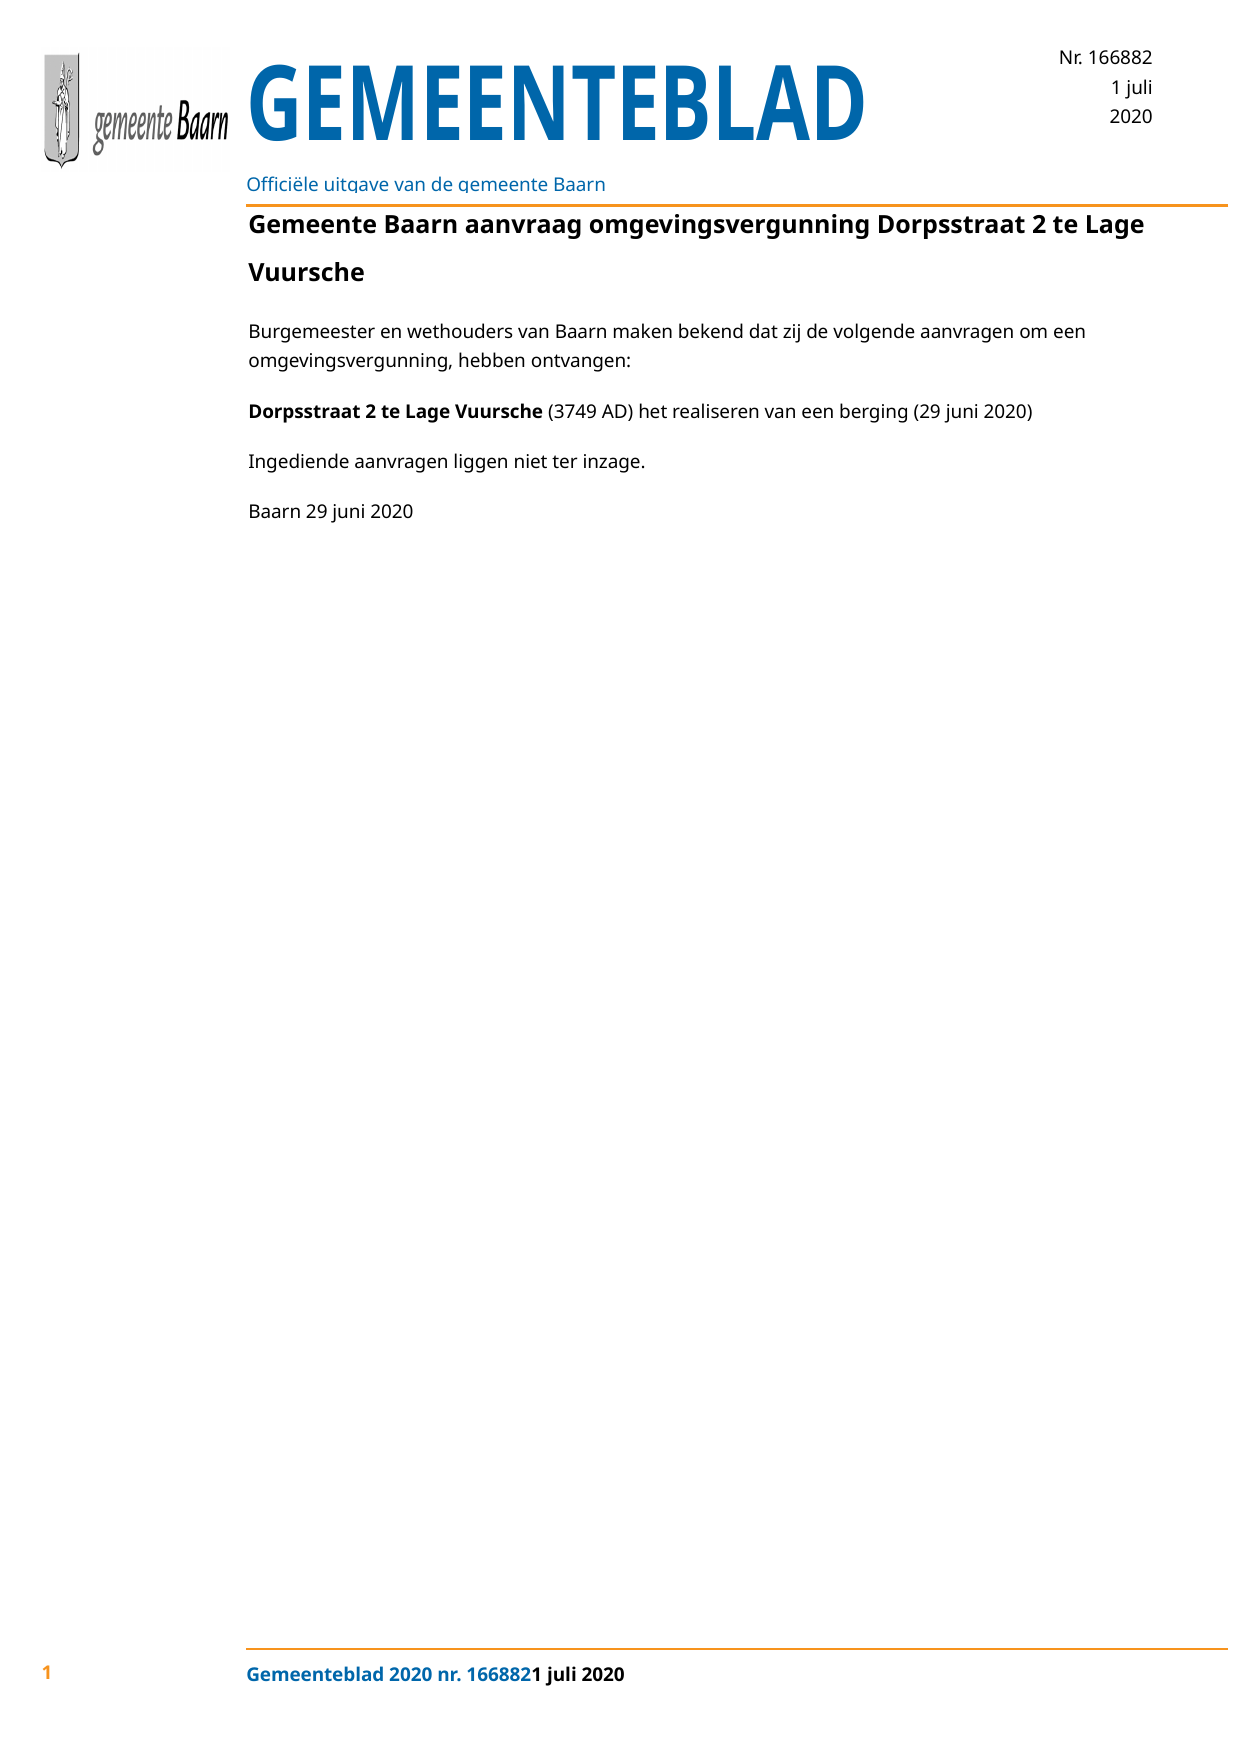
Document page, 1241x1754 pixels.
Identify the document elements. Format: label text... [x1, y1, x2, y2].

text Ingediende aanvragen liggen niet ter inzage. [248, 448, 1152, 474]
picture [41, 47, 231, 172]
text Baarn 29 juni 2020 [248, 499, 1152, 524]
text Burgemeester en wethouders van Baarn maken bekend dat zij de volgende aanvragen om een omgevingsvergunning, hebben ontvangen: [248, 318, 1152, 373]
text Dorpsstraat 2 te Lage Vuursche (3749 AD) het realiseren van een berging (29 juni 2020) [248, 398, 1152, 424]
text Gemeente Baarn aanvraag omgevingsvergunning Dorpsstraat 2 te Lage Vuursche [248, 207, 1152, 288]
